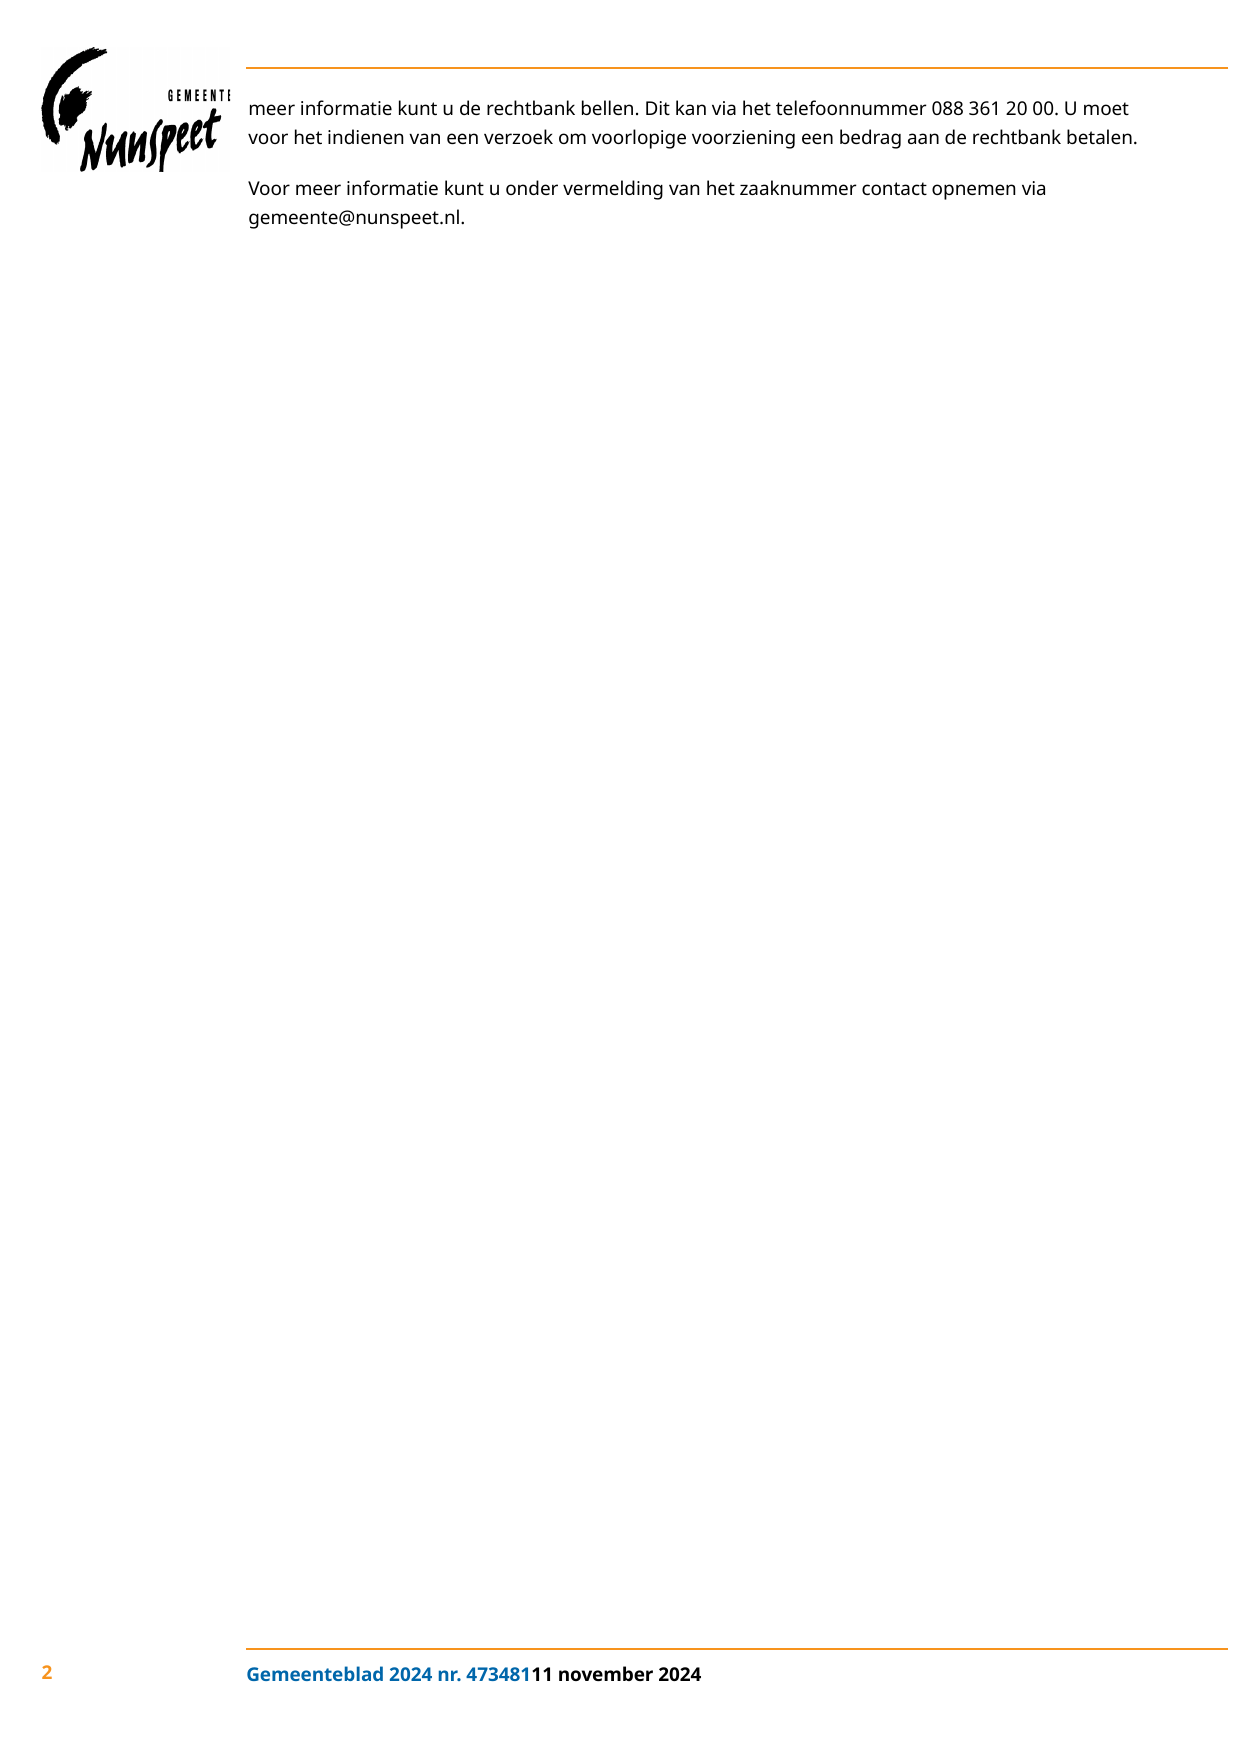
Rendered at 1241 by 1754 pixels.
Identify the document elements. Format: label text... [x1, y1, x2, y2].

picture [41, 47, 231, 172]
text Voor meer informatie kunt u onder vermelding van het zaaknummer contact opnemen via gemeente@nunspeet.nl. [248, 175, 1152, 230]
text meer informatie kunt u de rechtbank bellen. Dit kan via het telefoonnummer 088 361 20 00. U moet voor het indienen van een verzoek om voorlopige voorziening een bedrag aan de rechtbank betalen. [248, 95, 1152, 150]
